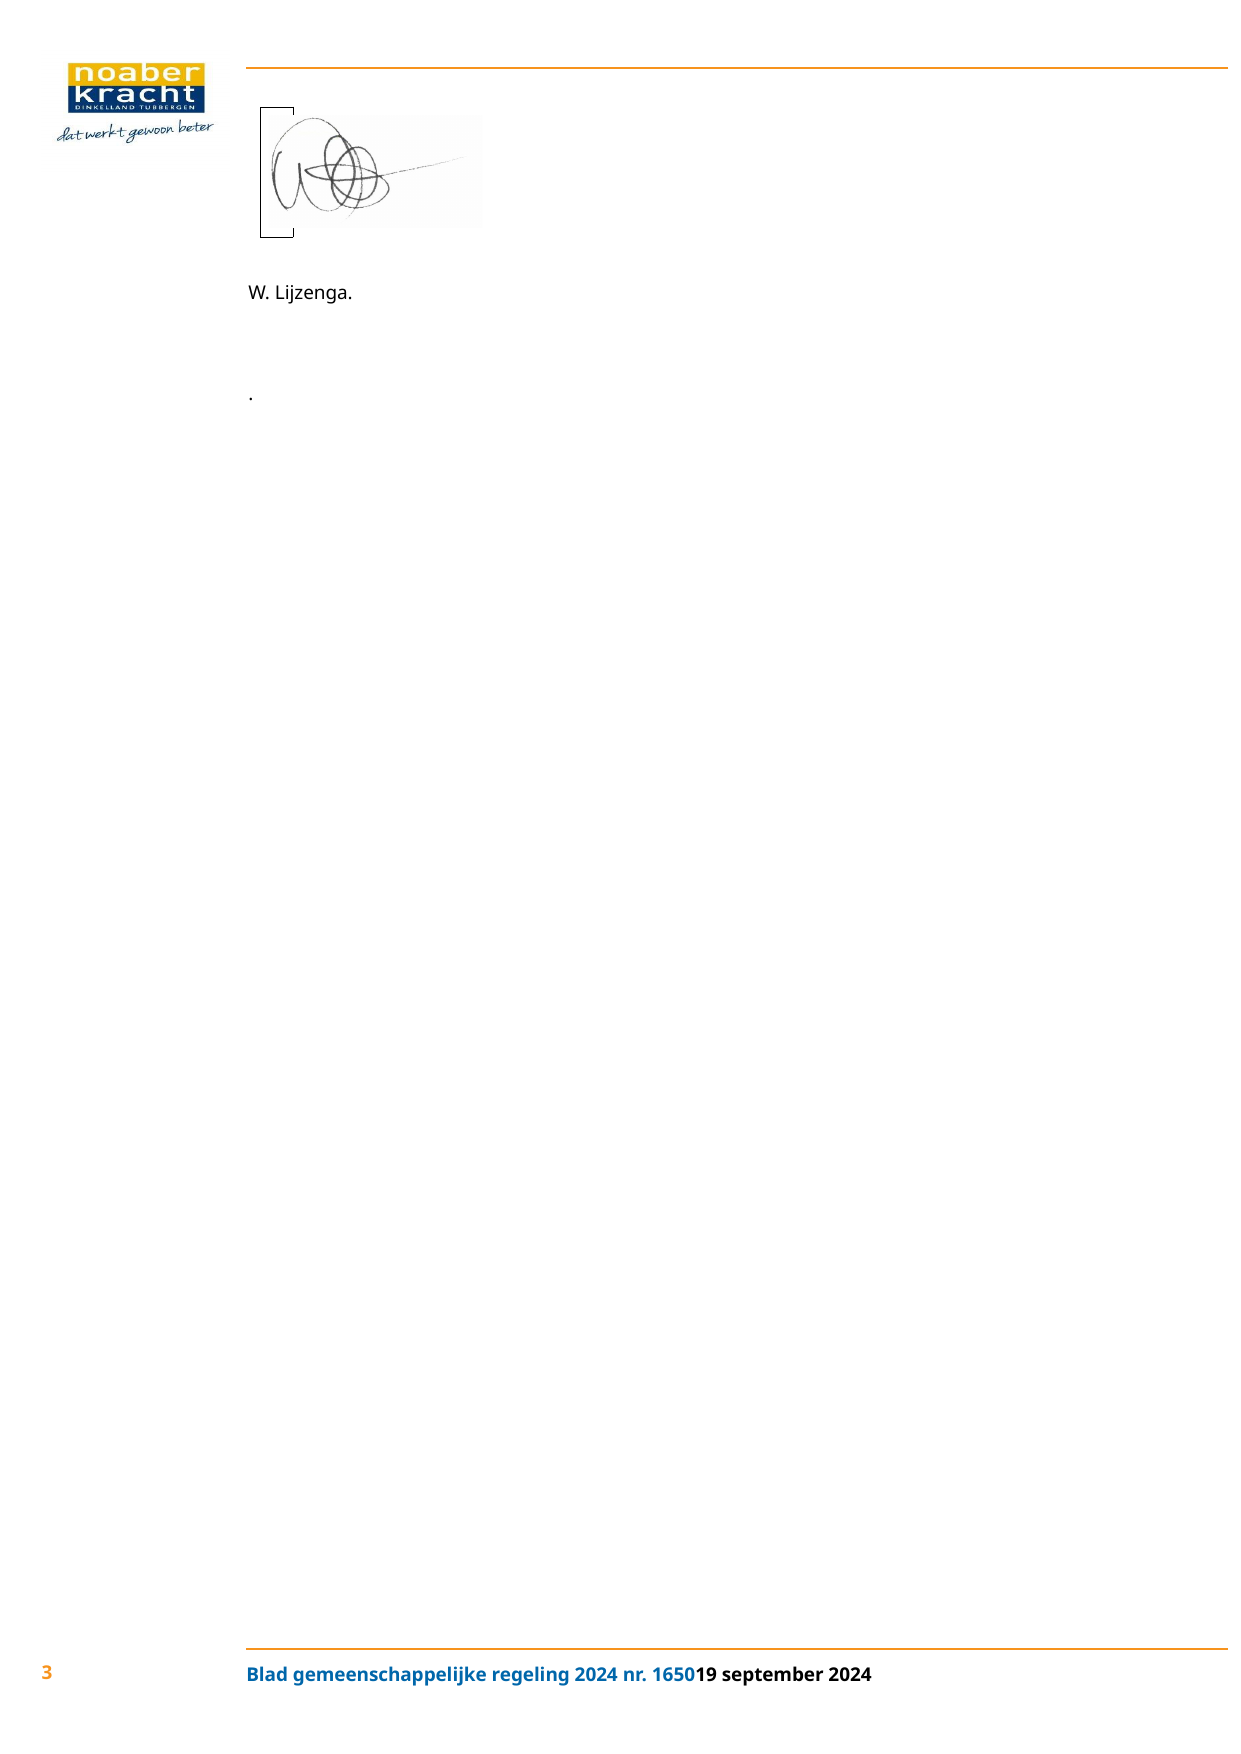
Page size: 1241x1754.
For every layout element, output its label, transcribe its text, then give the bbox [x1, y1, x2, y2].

picture [268, 115, 483, 228]
text W. Lijzenga. [248, 279, 1152, 305]
text . [248, 380, 1152, 406]
picture [41, 47, 231, 172]
